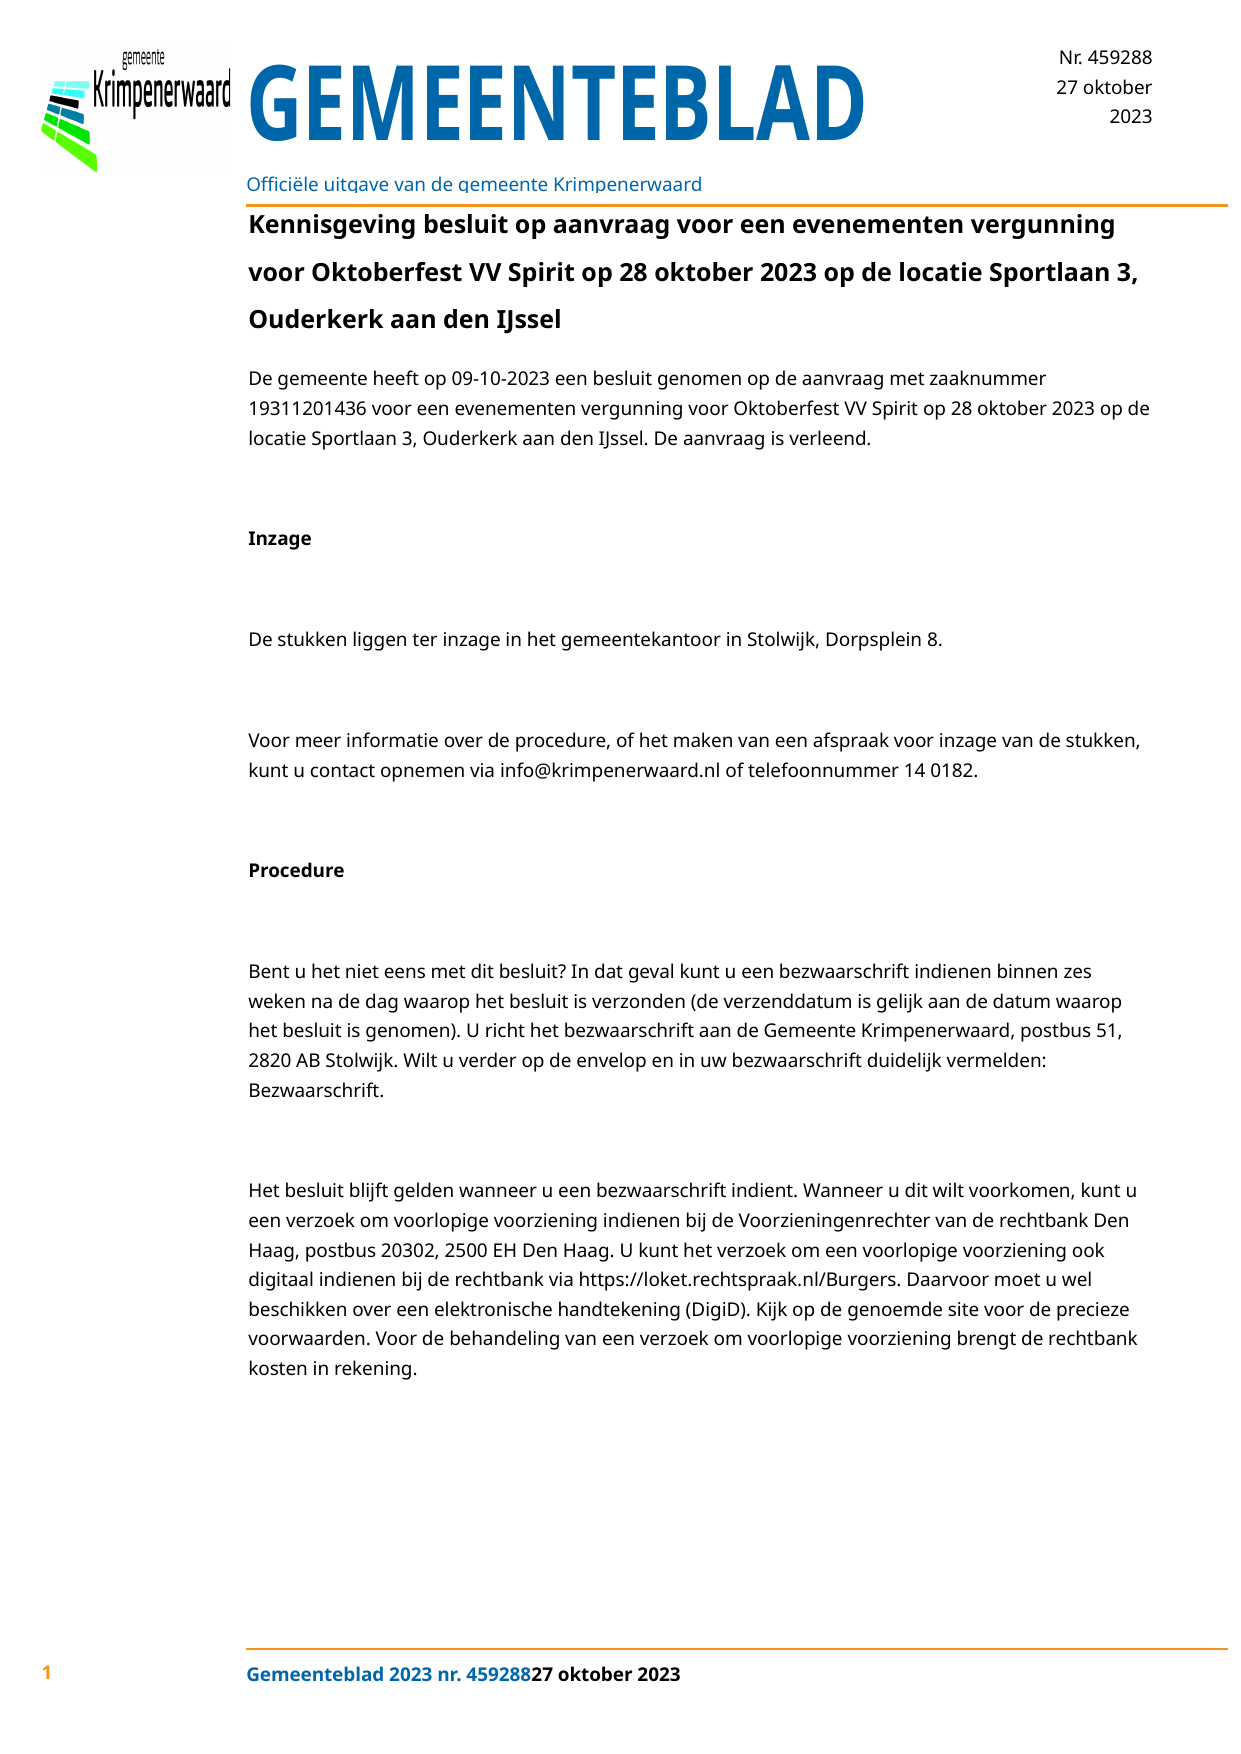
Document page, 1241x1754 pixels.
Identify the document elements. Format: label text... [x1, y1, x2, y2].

text Kennisgeving besluit op aanvraag voor een evenementen vergunning voor Oktoberfest VV Spirit op 28 oktober 2023 op de locatie Sportlaan 3, Ouderkerk aan den IJssel [248, 207, 1152, 336]
text Het besluit blijft gelden wanneer u een bezwaarschrift indient. Wanneer u dit wilt voorkomen, kunt u een verzoek om voorlopige voorziening indienen bij de Voorzieningenrechter van de rechtbank Den Haag, postbus 20302, 2500 EH Den Haag. U kunt het verzoek om een voorlopige voorziening ook digitaal indienen bij de rechtbank via https://loket.rechtspraak.nl/Burgers. Daarvoor moet u wel beschikken over een elektronische handtekening (DigiD). Kijk op de genoemde site voor de precieze voorwaarden. Voor de behandeling van een verzoek om voorlopige voorziening brengt de rechtbank kosten in rekening. [248, 1178, 1152, 1381]
text De gemeente heeft op 09-10-2023 een besluit genomen op de aanvraag met zaaknummer 19311201436 voor een evenementen vergunning voor Oktoberfest VV Spirit op 28 oktober 2023 op de locatie Sportlaan 3, Ouderkerk aan den IJssel. De aanvraag is verleend. [248, 366, 1152, 450]
text Bent u het niet eens met dit besluit? In dat geval kunt u een bezwaarschrift indienen binnen zes weken na de dag waarop het besluit is verzonden (de verzenddatum is gelijk aan de datum waarop het besluit is genomen). U richt het bezwaarschrift aan de Gemeente Krimpenerwaard, postbus 51, 2820 AB Stolwijk. Wilt u verder op de envelop en in uw bezwaarschrift duidelijk vermelden: Bezwaarschrift. [248, 958, 1152, 1102]
text Inzage [248, 526, 1152, 551]
text Procedure [248, 858, 1152, 883]
picture [41, 47, 231, 172]
text Voor meer informatie over de procedure, of het maken van een afspraak voor inzage van de stukken, kunt u contact opnemen via info@krimpenerwaard.nl of telefoonnummer 14 0182. [248, 727, 1152, 782]
text De stukken liggen ter inzage in het gemeentekantoor in Stolwijk, Dorpsplein 8. [248, 626, 1152, 652]
